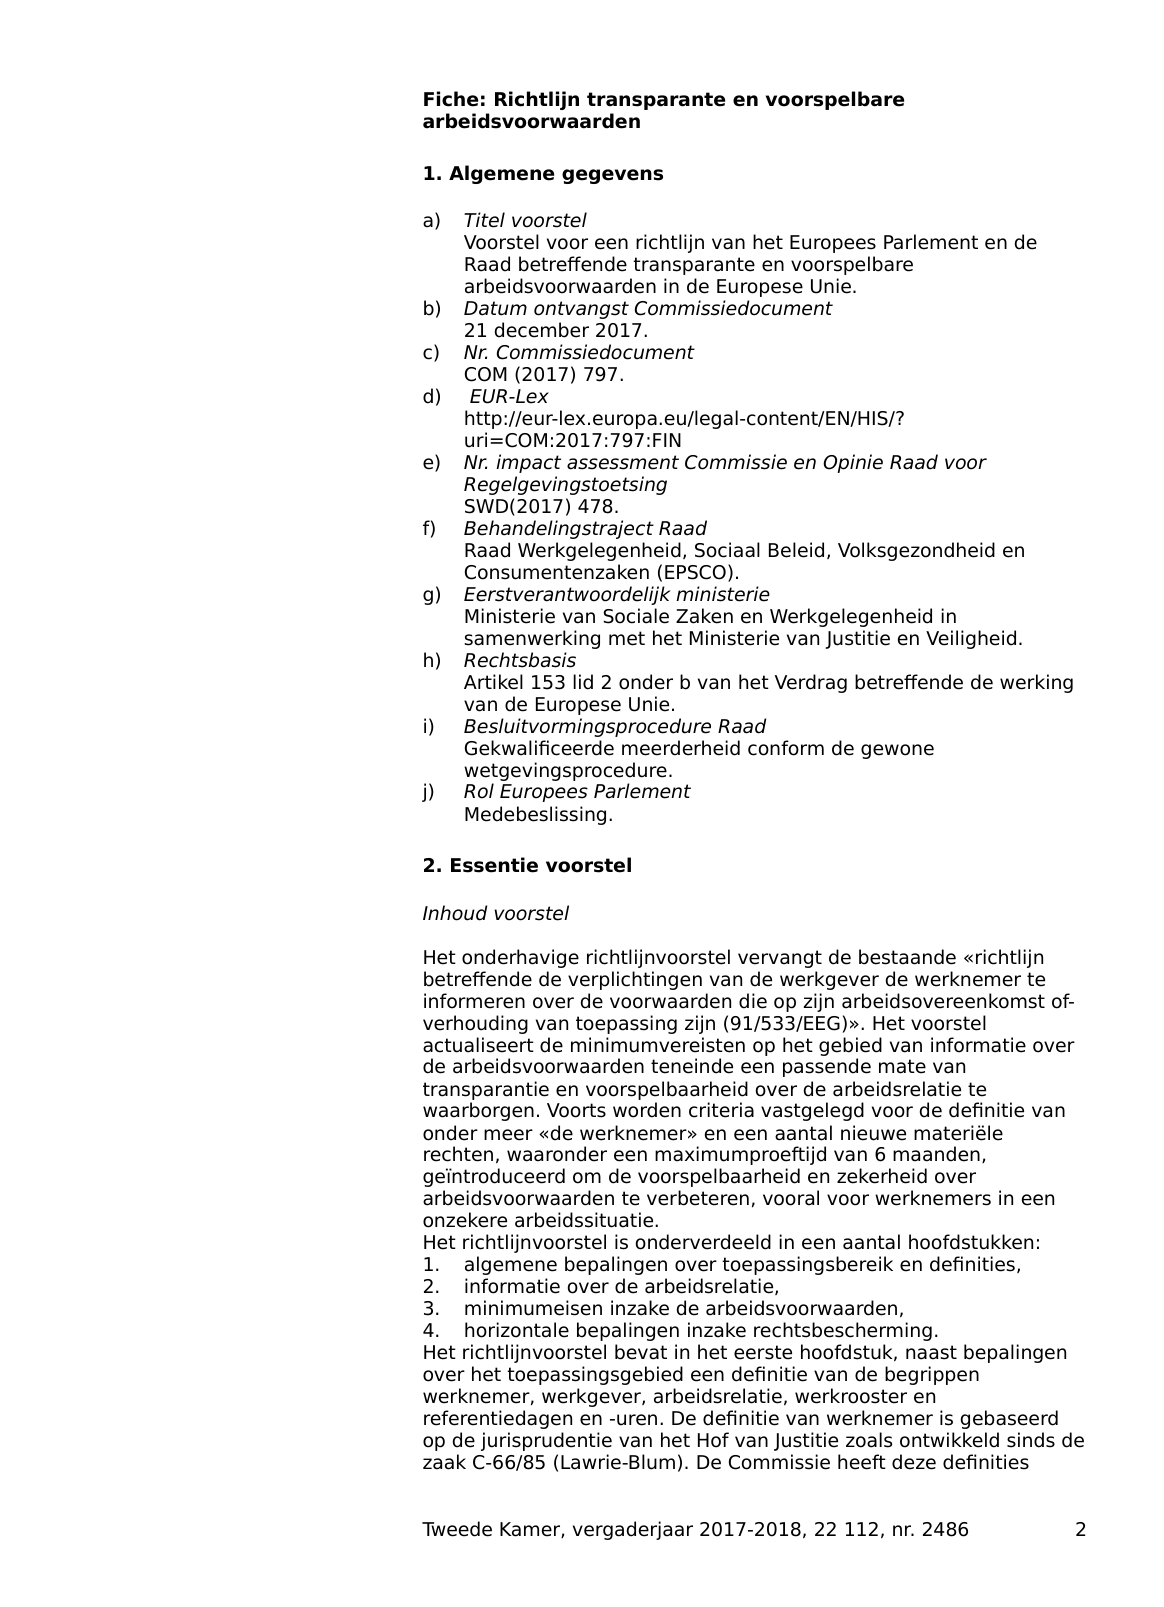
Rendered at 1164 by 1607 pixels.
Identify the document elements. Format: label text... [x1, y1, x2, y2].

text Het onderhavige richtlijnvoorstel vervangt de bestaande «richtlijn betreffende de verplichtingen van de werkgever de werknemer te informeren over de voorwaarden die op zijn arbeidsovereenkomst of- verhouding van toepassing zijn (91/533/EEG)». Het voorstel actualiseert de minimumvereisten op het gebied van informatie over de arbeidsvoorwaarden teneinde een passende mate van transparantie en voorspelbaarheid over de arbeidsrelatie te waarborgen. Voorts worden criteria vastgelegd voor de definitie van onder meer «de werknemer» en een aantal nieuwe materiële rechten, waaronder een maximumproeftijd van 6 maanden, geïntroduceerd om de voorspelbaarheid en zekerheid over arbeidsvoorwaarden te verbeteren, vooral voor werknemers in een onzekere arbeidssituatie. [422, 947, 1087, 1232]
text 1. algemene bepalingen over toepassingsbereik en definities, [422, 1254, 1087, 1276]
text Ministerie van Sociale Zaken en Werkgelegenheid in samenwerking met het Ministerie van Justitie en Veiligheid. [464, 606, 1087, 649]
text Medebeslissing. [464, 803, 1087, 825]
subtitle 2. Essentie voorstel [422, 855, 1087, 877]
text f) Behandelingstraject Raad [422, 518, 1087, 540]
text Gekwalificeerde meerderheid conform de gewone wetgevingsprocedure. [464, 737, 1087, 781]
text SWD(2017) 478. [464, 496, 1087, 518]
text b) Datum ontvangst Commissiedocument [422, 298, 1087, 320]
text g) Eerstverantwoordelijk ministerie [422, 584, 1087, 606]
text c) Nr. Commissiedocument [422, 342, 1087, 364]
text Het richtlijnvoorstel bevat in het eerste hoofdstuk, naast bepalingen over het toepassingsgebied een definitie van de begrippen werknemer, werkgever, arbeidsrelatie, werkrooster en referentiedagen en -uren. De definitie van werknemer is gebaseerd op de jurisprudentie van het Hof van Justitie zoals ontwikkeld sinds de zaak C-66/85 (Lawrie-Blum). De Commissie heeft deze definities [422, 1342, 1087, 1474]
text Artikel 153 lid 2 onder b van het Verdrag betreffende de werking van de Europese Unie. [464, 672, 1087, 716]
text Raad Werkgelegenheid, Sociaal Beleid, Volksgezondheid en Consumentenzaken (EPSCO). [464, 540, 1087, 584]
text e) Nr. impact assessment Commissie en Opinie Raad voor Regelgevingstoetsing [422, 452, 1087, 496]
text 3. minimumeisen inzake de arbeidsvoorwaarden, [422, 1298, 1087, 1320]
text COM (2017) 797. [464, 364, 1087, 386]
subtitle Inhoud voorstel [422, 902, 1087, 924]
text 2. informatie over de arbeidsrelatie, [422, 1276, 1087, 1298]
text 21 december 2017. [464, 320, 1087, 342]
text i) Besluitvormingsprocedure Raad [422, 716, 1087, 737]
subtitle 1. Algemene gegevens [422, 163, 1087, 185]
text Voorstel voor een richtlijn van het Europees Parlement en de Raad betreffende transparante en voorspelbare arbeidsvoorwaarden in de Europese Unie. [464, 232, 1087, 298]
subtitle Fiche: Richtlijn transparante en voorspelbare arbeidsvoorwaarden [422, 89, 1087, 133]
text j) Rol Europees Parlement [422, 781, 1087, 803]
text Het richtlijnvoorstel is onderverdeeld in een aantal hoofdstukken: [422, 1232, 1087, 1254]
text d) EUR-Lex [422, 386, 1087, 408]
text 4. horizontale bepalingen inzake rechtsbescherming. [422, 1320, 1087, 1342]
text a) Titel voorstel [422, 210, 1087, 232]
text h) Rechtsbasis [422, 649, 1087, 672]
text http://eur-lex.europa.eu/legal-content/EN/HIS/?uri=COM:2017:797:FIN [464, 408, 1087, 452]
